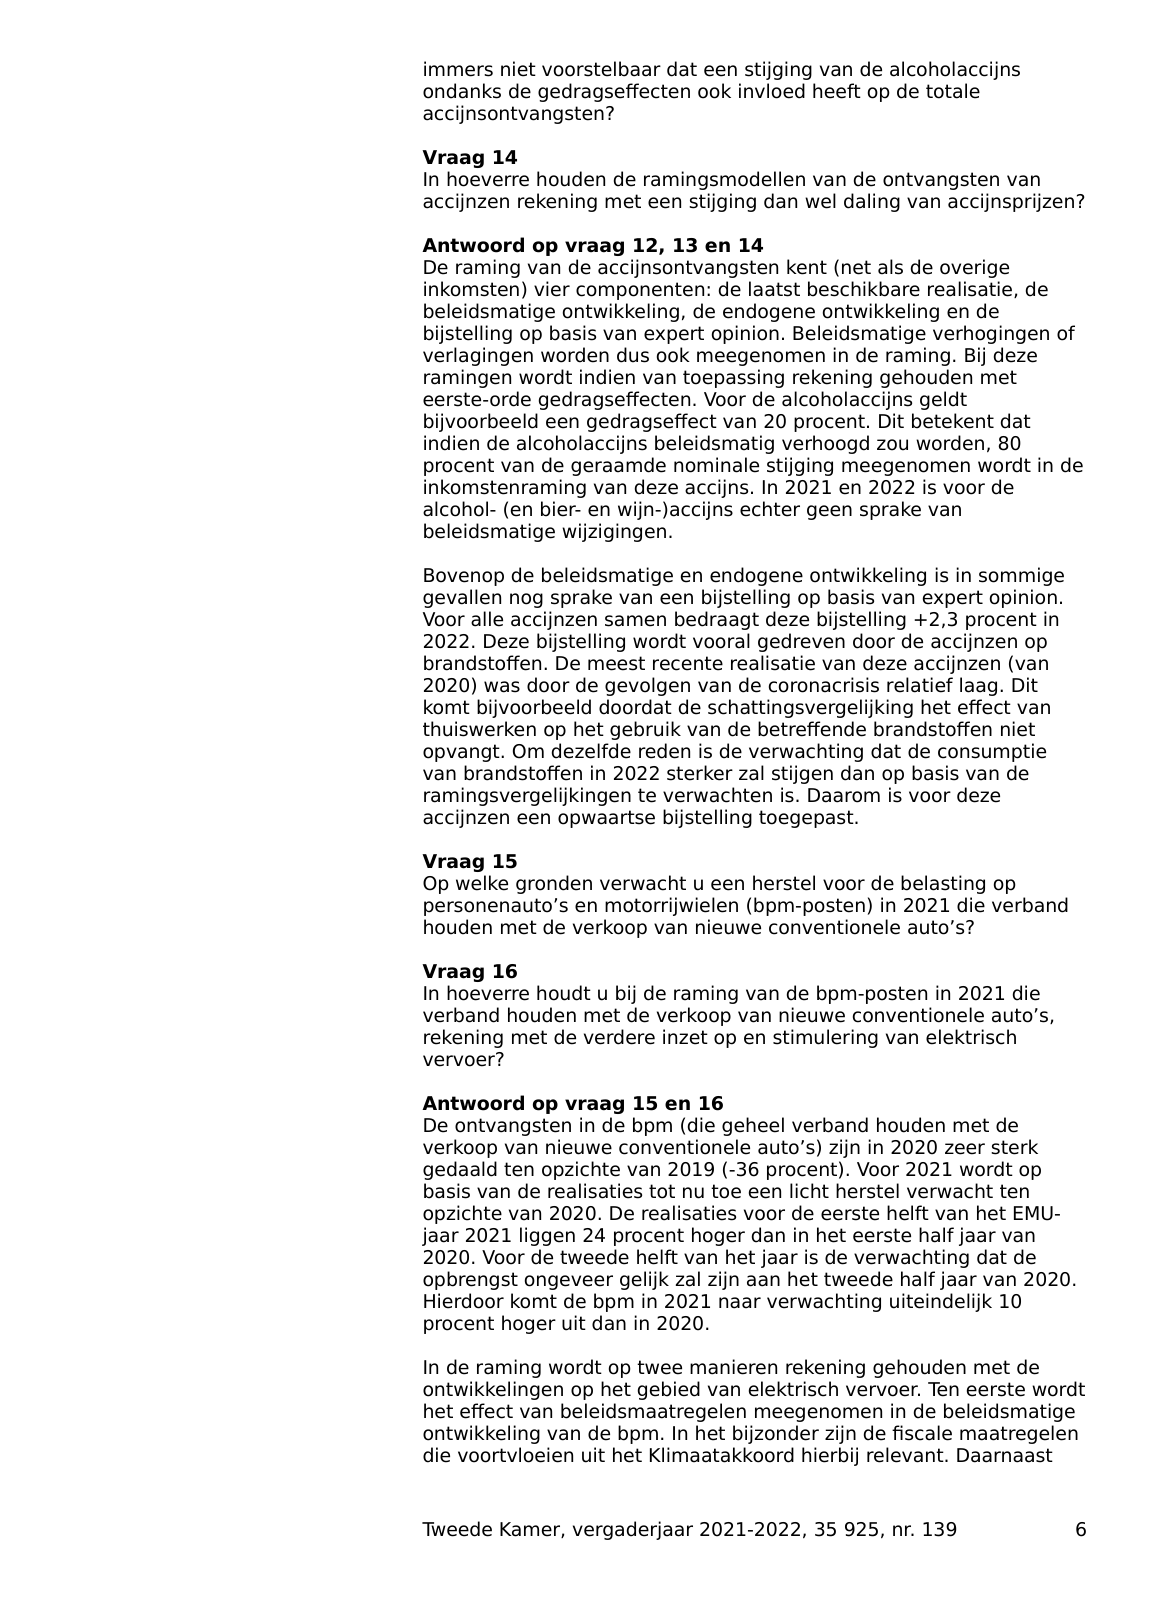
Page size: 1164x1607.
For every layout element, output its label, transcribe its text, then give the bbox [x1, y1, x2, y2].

subtitle Vraag 16 [422, 961, 1087, 983]
text immers niet voorstelbaar dat een stijging van de alcoholaccijns ondanks de gedragseffecten ook invloed heeft op de totale accijnsontvangsten? [422, 59, 1087, 125]
text Op welke gronden verwacht u een herstel voor de belasting op personenauto’s en motorrijwielen (bpm-posten) in 2021 die verband houden met de verkoop van nieuwe conventionele auto’s? [422, 873, 1087, 939]
text In hoeverre houdt u bij de raming van de bpm-posten in 2021 die verband houden met de verkoop van nieuwe conventionele auto’s, rekening met de verdere inzet op en stimulering van elektrisch vervoer? [422, 983, 1087, 1071]
text De ontvangsten in de bpm (die geheel verband houden met de verkoop van nieuwe conventionele auto’s) zijn in 2020 zeer sterk gedaald ten opzichte van 2019 (-36 procent). Voor 2021 wordt op basis van de realisaties tot nu toe een licht herstel verwacht ten opzichte van 2020. De realisaties voor de eerste helft van het EMU-jaar 2021 liggen 24 procent hoger dan in het eerste half jaar van 2020. Voor de tweede helft van het jaar is de verwachting dat de opbrengst ongeveer gelijk zal zijn aan het tweede half jaar van 2020. Hierdoor komt de bpm in 2021 naar verwachting uiteindelijk 10 procent hoger uit dan in 2020. [422, 1115, 1087, 1335]
text Bovenop de beleidsmatige en endogene ontwikkeling is in sommige gevallen nog sprake van een bijstelling op basis van expert opinion. Voor alle accijnzen samen bedraagt deze bijstelling +2,3 procent in 2022. Deze bijstelling wordt vooral gedreven door de accijnzen op brandstoffen. De meest recente realisatie van deze accijnzen (van 2020) was door de gevolgen van de coronacrisis relatief laag. Dit komt bijvoorbeeld doordat de schattingsvergelijking het effect van thuiswerken op het gebruik van de betreffende brandstoffen niet opvangt. Om dezelfde reden is de verwachting dat de consumptie van brandstoffen in 2022 sterker zal stijgen dan op basis van de ramingsvergelijkingen te verwachten is. Daarom is voor deze accijnzen een opwaartse bijstelling toegepast. [422, 565, 1087, 829]
text De raming van de accijnsontvangsten kent (net als de overige inkomsten) vier componenten: de laatst beschikbare realisatie, de beleidsmatige ontwikkeling, de endogene ontwikkeling en de bijstelling op basis van expert opinion. Beleidsmatige verhogingen of verlagingen worden dus ook meegenomen in de raming. Bij deze ramingen wordt indien van toepassing rekening gehouden met eerste-orde gedragseffecten. Voor de alcoholaccijns geldt bijvoorbeeld een gedragseffect van 20 procent. Dit betekent dat indien de alcoholaccijns beleidsmatig verhoogd zou worden, 80 procent van de geraamde nominale stijging meegenomen wordt in de inkomstenraming van deze accijns. In 2021 en 2022 is voor de alcohol- (en bier- en wijn-)accijns echter geen sprake van beleidsmatige wijzigingen. [422, 257, 1087, 543]
subtitle Antwoord op vraag 12, 13 en 14 [422, 235, 1087, 257]
subtitle Antwoord op vraag 15 en 16 [422, 1093, 1087, 1115]
subtitle Vraag 14 [422, 147, 1087, 169]
text In hoeverre houden de ramingsmodellen van de ontvangsten van accijnzen rekening met een stijging dan wel daling van accijnsprijzen? [422, 169, 1087, 213]
text In de raming wordt op twee manieren rekening gehouden met de ontwikkelingen op het gebied van elektrisch vervoer. Ten eerste wordt het effect van beleidsmaatregelen meegenomen in de beleidsmatige ontwikkeling van de bpm. In het bijzonder zijn de fiscale maatregelen die voortvloeien uit het Klimaatakkoord hierbij relevant. Daarnaast [422, 1357, 1087, 1467]
subtitle Vraag 15 [422, 851, 1087, 873]
